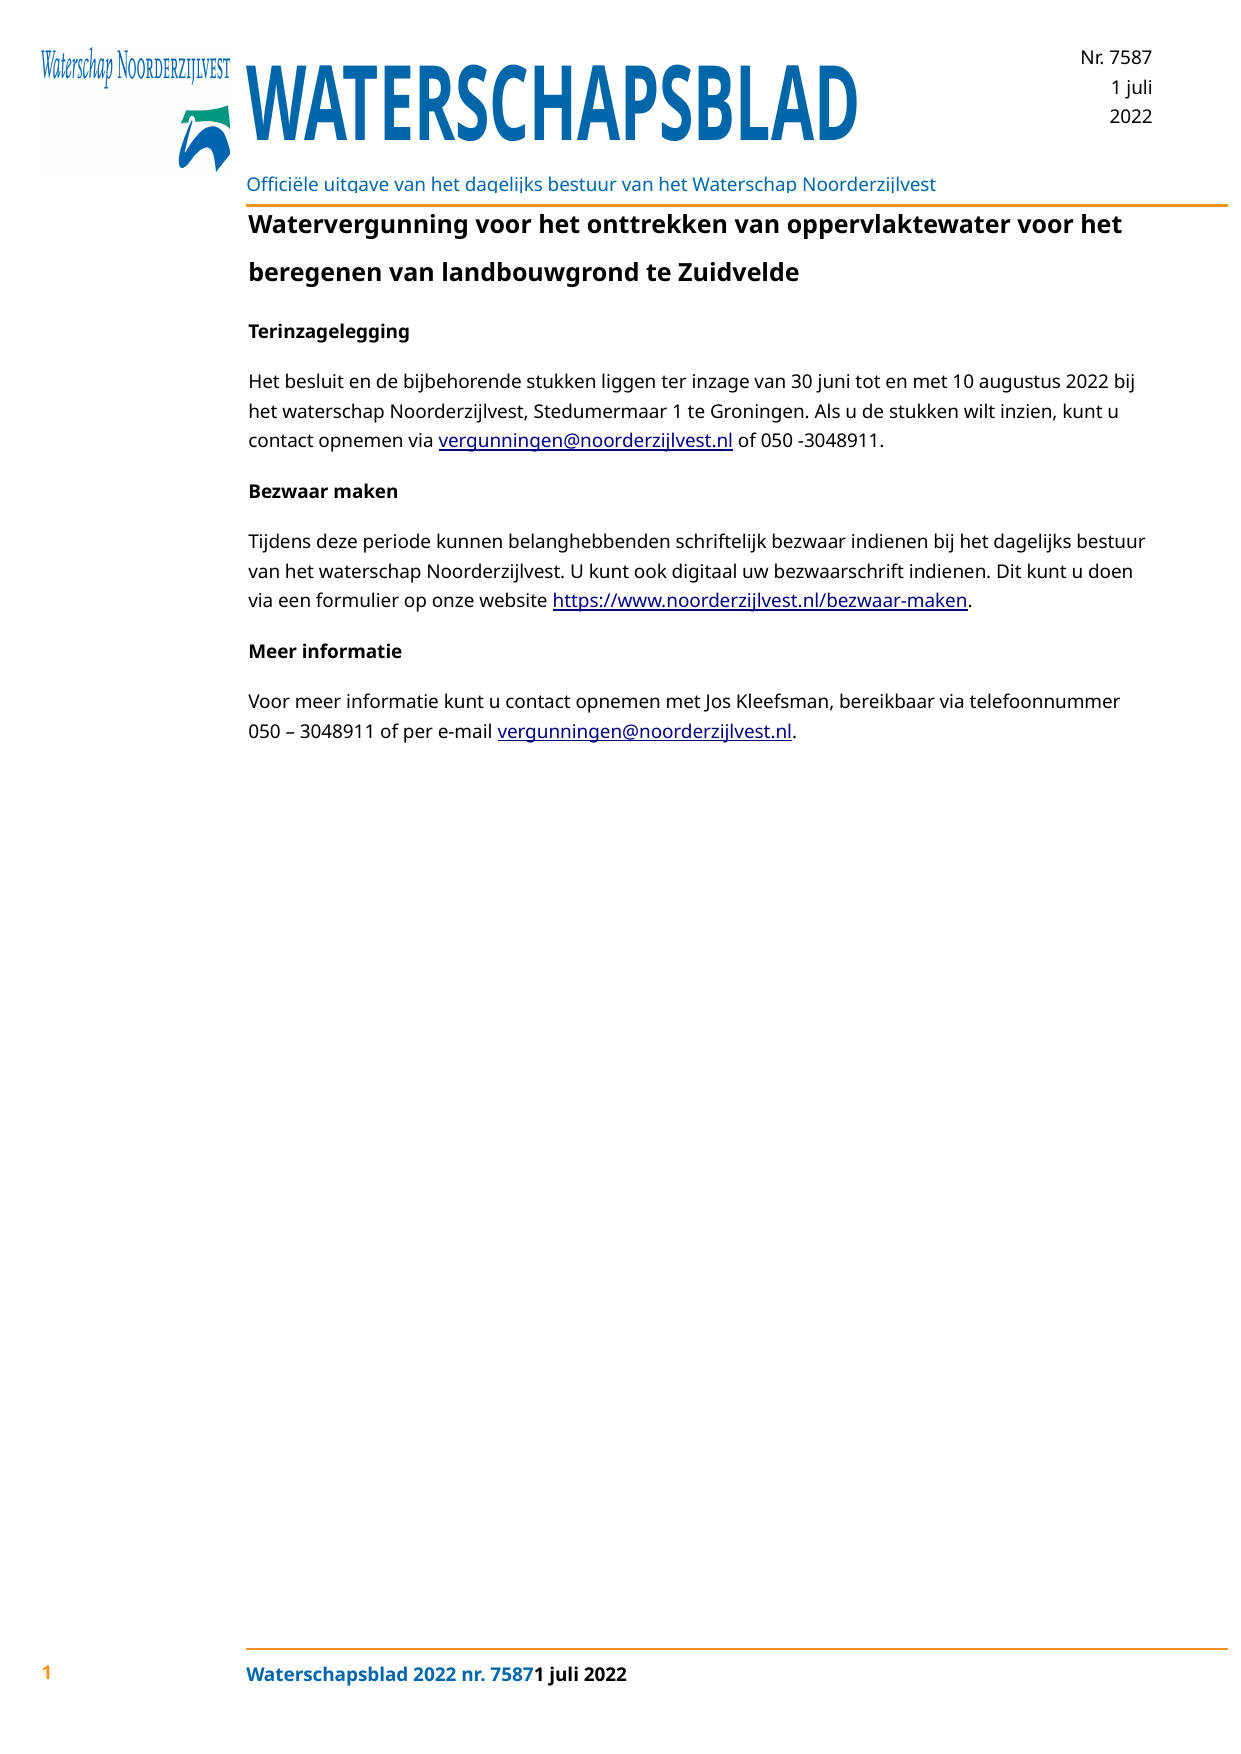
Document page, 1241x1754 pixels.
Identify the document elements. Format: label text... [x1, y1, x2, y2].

text Watervergunning voor het onttrekken van oppervlaktewater voor het beregenen van landbouwgrond te Zuidvelde [248, 207, 1152, 288]
text Voor meer informatie kunt u contact opnemen met Jos Kleefsman, bereikbaar via telefoonnummer 050 – 3048911 of per e-mail vergunningen@noorderzijlvest.nl. [248, 688, 1152, 744]
text Bezwaar maken [248, 478, 1152, 504]
text Terinzagelegging [248, 318, 1152, 344]
text Tijdens deze periode kunnen belanghebbenden schriftelijk bezwaar indienen bij het dagelijks bestuur van het waterschap Noorderzijlvest. U kunt ook digitaal uw bezwaarschrift indienen. Dit kunt u doen via een formulier op onze website https://www.noorderzijlvest.nl/bezwaar-maken. [248, 528, 1152, 613]
picture [41, 47, 231, 172]
text Het besluit en de bijbehorende stukken liggen ter inzage van 30 juni tot en met 10 augustus 2022 bij het waterschap Noorderzijlvest, Stedumermaar 1 te Groningen. Als u de stukken wilt inzien, kunt u contact opnemen via vergunningen@noorderzijlvest.nl of 050 -3048911. [248, 368, 1152, 453]
text Meer informatie [248, 638, 1152, 664]
